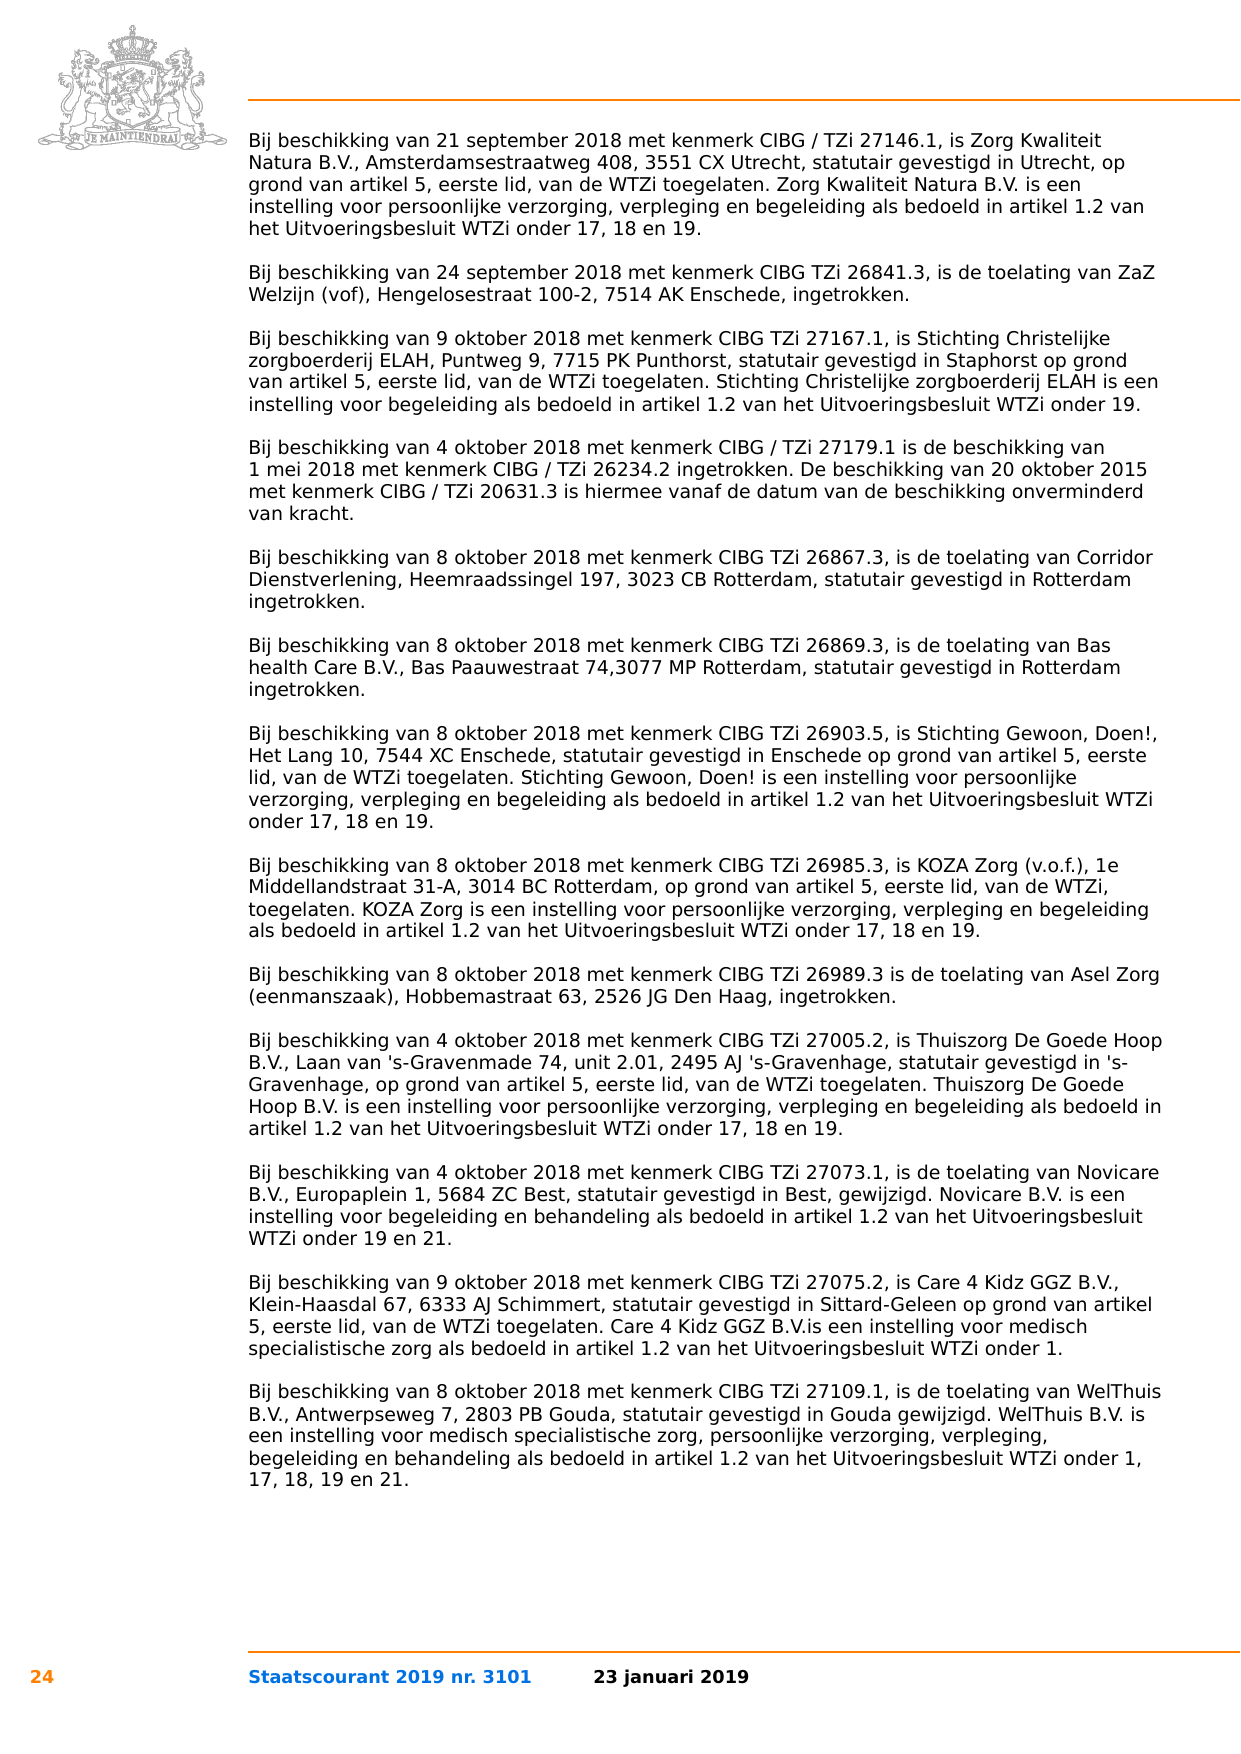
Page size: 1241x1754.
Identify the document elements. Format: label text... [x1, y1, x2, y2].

text Bij beschikking van 9 oktober 2018 met kenmerk CIBG TZi 27167.1, is Stichting Christelijke zorgboerderij ELAH, Puntweg 9, 7715 PK Punthorst, statutair gevestigd in Staphorst op grond van artikel 5, eerste lid, van de WTZi toegelaten. Stichting Christelijke zorgboerderij ELAH is een instelling voor begeleiding als bedoeld in artikel 1.2 van het Uitvoeringsbesluit WTZi onder 19. [248, 327, 1163, 415]
picture [38, 25, 227, 150]
text Bij beschikking van 4 oktober 2018 met kenmerk CIBG TZi 27005.2, is Thuiszorg De Goede Hoop B.V., Laan van 's-Gravenmade 74, unit 2.01, 2495 AJ 's-Gravenhage, statutair gevestigd in 's-Gravenhage, op grond van artikel 5, eerste lid, van de WTZi toegelaten. Thuiszorg De Goede Hoop B.V. is een instelling voor persoonlijke verzorging, verpleging en begeleiding als bedoeld in artikel 1.2 van het Uitvoeringsbesluit WTZi onder 17, 18 en 19. [248, 1030, 1163, 1140]
text Bij beschikking van 8 oktober 2018 met kenmerk CIBG TZi 27109.1, is de toelating van WelThuis B.V., Antwerpseweg 7, 2803 PB Gouda, statutair gevestigd in Gouda gewijzigd. WelThuis B.V. is een instelling voor medisch specialistische zorg, persoonlijke verzorging, verpleging, begeleiding en behandeling als bedoeld in artikel 1.2 van het Uitvoeringsbesluit WTZi onder 1, 17, 18, 19 en 21. [248, 1381, 1163, 1491]
text Bij beschikking van 8 oktober 2018 met kenmerk CIBG TZi 26869.3, is de toelating van Bas health Care B.V., Bas Paauwestraat 74,3077 MP Rotterdam, statutair gevestigd in Rotterdam ingetrokken. [248, 635, 1163, 701]
text Bij beschikking van 24 september 2018 met kenmerk CIBG TZi 26841.3, is de toelating van ZaZ Welzijn (vof), Hengelosestraat 100-2, 7514 AK Enschede, ingetrokken. [248, 262, 1163, 306]
text Bij beschikking van 21 september 2018 met kenmerk CIBG / TZi 27146.1, is Zorg Kwaliteit Natura B.V., Amsterdamsestraatweg 408, 3551 CX Utrecht, statutair gevestigd in Utrecht, op grond van artikel 5, eerste lid, van de WTZi toegelaten. Zorg Kwaliteit Natura B.V. is een instelling voor persoonlijke verzorging, verpleging en begeleiding als bedoeld in artikel 1.2 van het Uitvoeringsbesluit WTZi onder 17, 18 en 19. [248, 130, 1163, 240]
text Bij beschikking van 4 oktober 2018 met kenmerk CIBG TZi 27073.1, is de toelating van Novicare B.V., Europaplein 1, 5684 ZC Best, statutair gevestigd in Best, gewijzigd. Novicare B.V. is een instelling voor begeleiding en behandeling als bedoeld in artikel 1.2 van het Uitvoeringsbesluit WTZi onder 19 en 21. [248, 1162, 1163, 1250]
text Bij beschikking van 8 oktober 2018 met kenmerk CIBG TZi 26903.5, is Stichting Gewoon, Doen!, Het Lang 10, 7544 XC Enschede, statutair gevestigd in Enschede op grond van artikel 5, eerste lid, van de WTZi toegelaten. Stichting Gewoon, Doen! is een instelling voor persoonlijke verzorging, verpleging en begeleiding als bedoeld in artikel 1.2 van het Uitvoeringsbesluit WTZi onder 17, 18 en 19. [248, 723, 1163, 833]
text Bij beschikking van 8 oktober 2018 met kenmerk CIBG TZi 26989.3 is de toelating van Asel Zorg (eenmanszaak), Hobbemastraat 63, 2526 JG Den Haag, ingetrokken. [248, 964, 1163, 1008]
text Bij beschikking van 8 oktober 2018 met kenmerk CIBG TZi 26867.3, is de toelating van Corridor Dienstverlening, Heemraadssingel 197, 3023 CB Rotterdam, statutair gevestigd in Rotterdam ingetrokken. [248, 547, 1163, 613]
text Bij beschikking van 4 oktober 2018 met kenmerk CIBG / TZi 27179.1 is de beschikking van 1 mei 2018 met kenmerk CIBG / TZi 26234.2 ingetrokken. De beschikking van 20 oktober 2015 met kenmerk CIBG / TZi 20631.3 is hiermee vanaf de datum van de beschikking onverminderd van kracht. [248, 437, 1163, 525]
text Bij beschikking van 9 oktober 2018 met kenmerk CIBG TZi 27075.2, is Care 4 Kidz GGZ B.V., Klein-Haasdal 67, 6333 AJ Schimmert, statutair gevestigd in Sittard-Geleen op grond van artikel 5, eerste lid, van de WTZi toegelaten. Care 4 Kidz GGZ B.V.is een instelling voor medisch specialistische zorg als bedoeld in artikel 1.2 van het Uitvoeringsbesluit WTZi onder 1. [248, 1272, 1163, 1359]
text Bij beschikking van 8 oktober 2018 met kenmerk CIBG TZi 26985.3, is KOZA Zorg (v.o.f.), 1e Middellandstraat 31-A, 3014 BC Rotterdam, op grond van artikel 5, eerste lid, van de WTZi, toegelaten. KOZA Zorg is een instelling voor persoonlijke verzorging, verpleging en begeleiding als bedoeld in artikel 1.2 van het Uitvoeringsbesluit WTZi onder 17, 18 en 19. [248, 854, 1163, 942]
